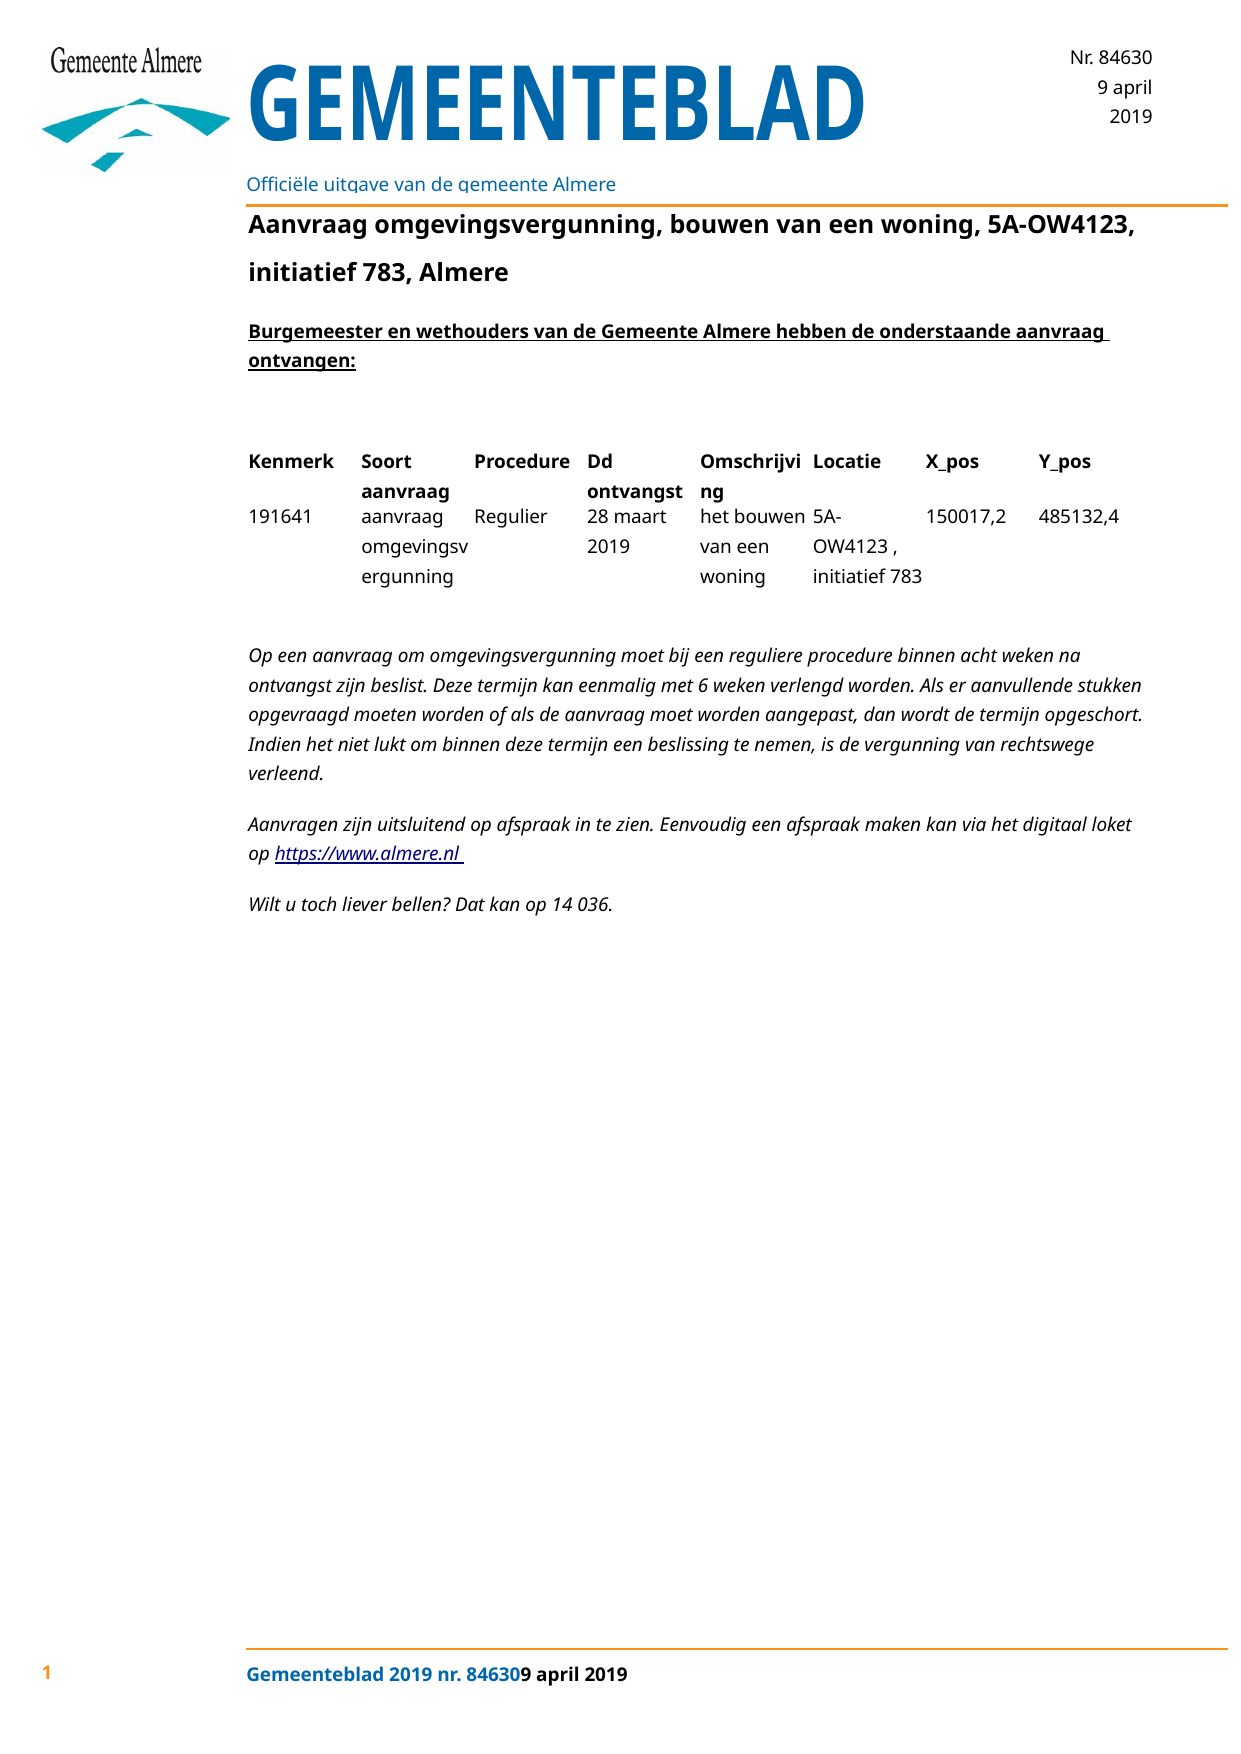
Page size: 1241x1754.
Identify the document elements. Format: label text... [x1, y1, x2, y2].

table_cell Regulier [474, 504, 587, 589]
table_header Procedure [474, 449, 587, 504]
table_header Locatie [813, 449, 926, 504]
table_cell 485132,4 [1039, 504, 1152, 589]
table_header X_pos [926, 449, 1038, 504]
table_cell 28 maart 2019 [587, 504, 700, 589]
table_header Kenmerk [248, 449, 361, 504]
text Aanvraag omgevingsvergunning, bouwen van een woning, 5A-OW4123, initiatief 783, Almere [248, 207, 1152, 288]
table_header Dd ontvangst [587, 449, 700, 504]
table_cell aanvraag omgevingsvergunning [361, 504, 474, 589]
table_cell 191641 [248, 504, 361, 589]
table_cell 5A-OW4123 , initiatief 783 [813, 504, 926, 589]
text Op een aanvraag om omgevingsvergunning moet bij een reguliere procedure binnen acht weken na ontvangst zijn beslist. Deze termijn kan eenmalig met 6 weken verlengd worden. Als er aanvullende stukken opgevraagd moeten worden of als de aanvraag moet worden aangepast, dan wordt de termijn opgeschort. Indien het niet lukt om binnen deze termijn een beslissing te nemen, is de vergunning van rechtswege verleend. [248, 642, 1152, 786]
table_header Omschrijving [700, 449, 813, 504]
table_header Soort aanvraag [361, 449, 474, 504]
table_cell het bouwen van een woning [700, 504, 813, 589]
table_header Y_pos [1039, 449, 1152, 504]
text Burgemeester en wethouders van de Gemeente Almere hebben de onderstaande aanvraag ontvangen: [248, 318, 1152, 373]
text Aanvragen zijn uitsluitend op afspraak in te zien. Eenvoudig een afspraak maken kan via het digitaal loket op https://www.almere.nl [248, 811, 1152, 866]
text Wilt u toch liever bellen? Dat kan op 14 036. [248, 891, 1152, 917]
table_cell 150017,2 [926, 504, 1038, 589]
picture [41, 47, 231, 172]
